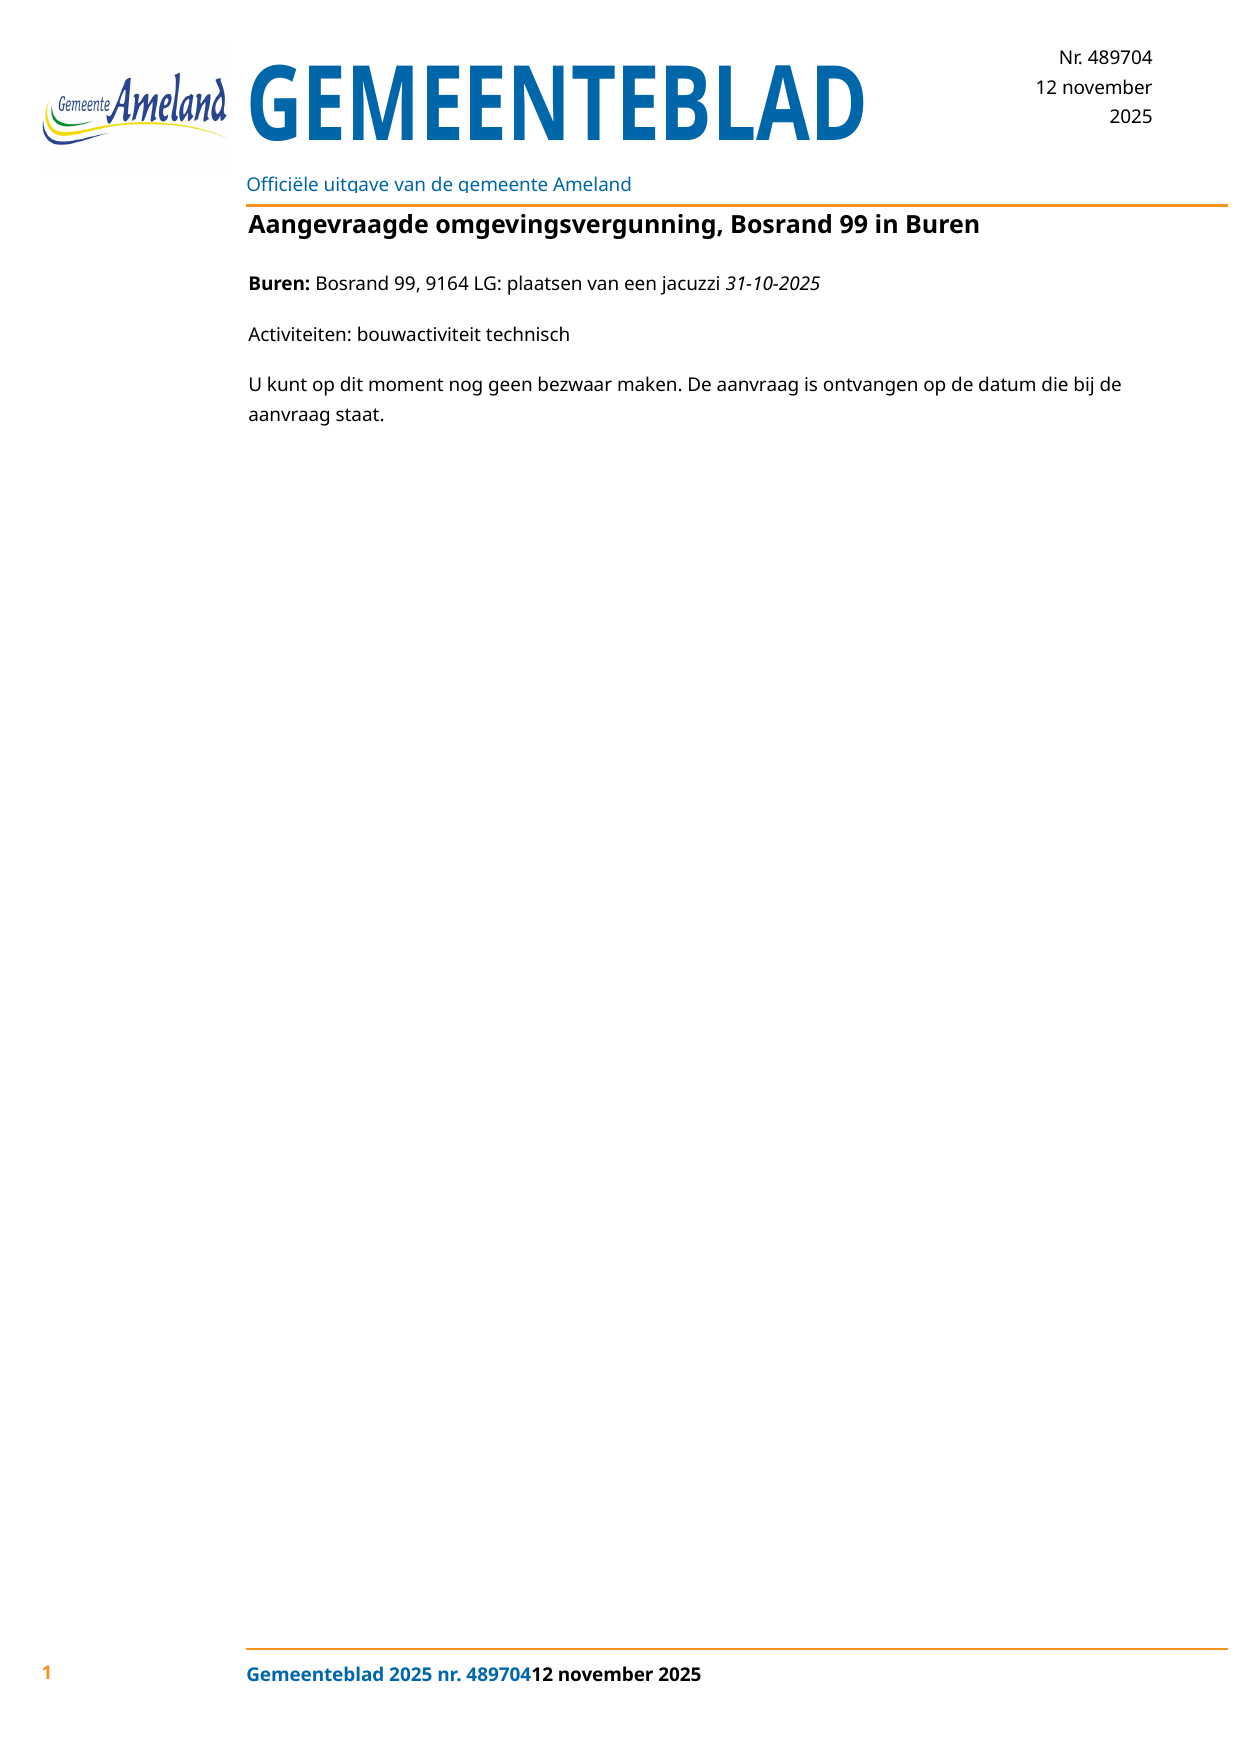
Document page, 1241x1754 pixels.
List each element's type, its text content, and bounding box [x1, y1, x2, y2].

text Aangevraagde omgevingsvergunning, Bosrand 99 in Buren [248, 207, 1152, 241]
picture [41, 47, 231, 172]
text Buren: Bosrand 99, 9164 LG: plaatsen van een jacuzzi 31-10-2025 [248, 270, 1152, 296]
text U kunt op dit moment nog geen bezwaar maken. De aanvraag is ontvangen op de datum die bij de aanvraag staat. [248, 371, 1152, 426]
text Activiteiten: bouwactiviteit technisch [248, 321, 1152, 346]
